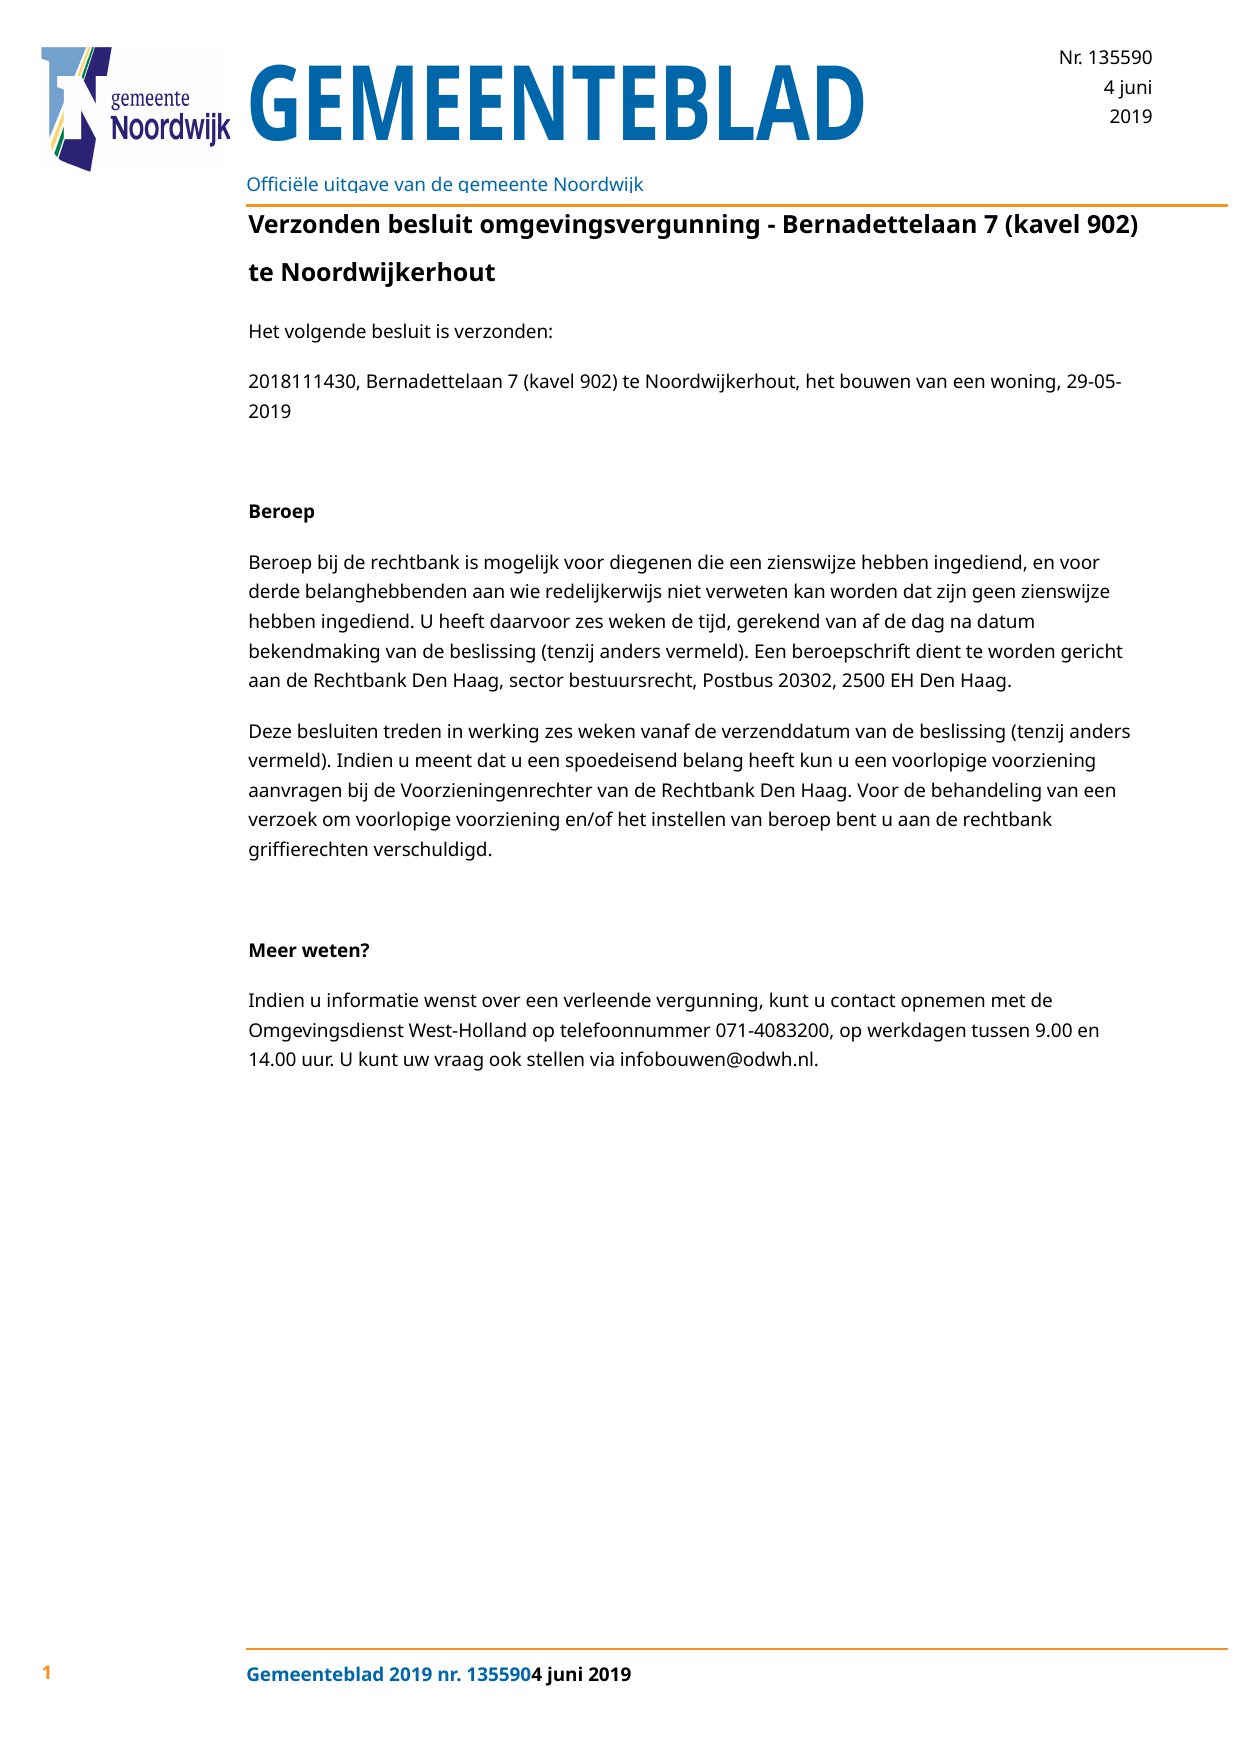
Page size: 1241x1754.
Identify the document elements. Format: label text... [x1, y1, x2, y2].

text Deze besluiten treden in werking zes weken vanaf de verzenddatum van de beslissing (tenzij anders vermeld). Indien u meent dat u een spoedeisend belang heeft kun u een voorlopige voorziening aanvragen bij de Voorzieningenrechter van de Rechtbank Den Haag. Voor de behandeling van een verzoek om voorlopige voorziening en/of het instellen van beroep bent u aan de rechtbank griffierechten verschuldigd. [248, 718, 1152, 862]
text Indien u informatie wenst over een verleende vergunning, kunt u contact opnemen met de Omgevingsdienst West-Holland op telefoonnummer 071-4083200, op werkdagen tussen 9.00 en 14.00 uur. U kunt uw vraag ook stellen via infobouwen@odwh.nl. [248, 987, 1152, 1072]
picture [41, 47, 231, 172]
text Beroep [248, 499, 1152, 524]
text 2018111430, Bernadettelaan 7 (kavel 902) te Noordwijkerhout, het bouwen van een woning, 29-05-2019 [248, 368, 1152, 424]
text Het volgende besluit is verzonden: [248, 318, 1152, 344]
text Beroep bij de rechtbank is mogelijk voor diegenen die een zienswijze hebben ingediend, en voor derde belanghebbenden aan wie redelijkerwijs niet verweten kan worden dat zijn geen zienswijze hebben ingediend. U heeft daarvoor zes weken de tijd, gerekend van af de dag na datum bekendmaking van de beslissing (tenzij anders vermeld). Een beroepschrift dient te worden gericht aan de Rechtbank Den Haag, sector bestuursrecht, Postbus 20302, 2500 EH Den Haag. [248, 549, 1152, 693]
text Meer weten? [248, 937, 1152, 963]
text Verzonden besluit omgevingsvergunning - Bernadettelaan 7 (kavel 902) te Noordwijkerhout [248, 207, 1152, 288]
